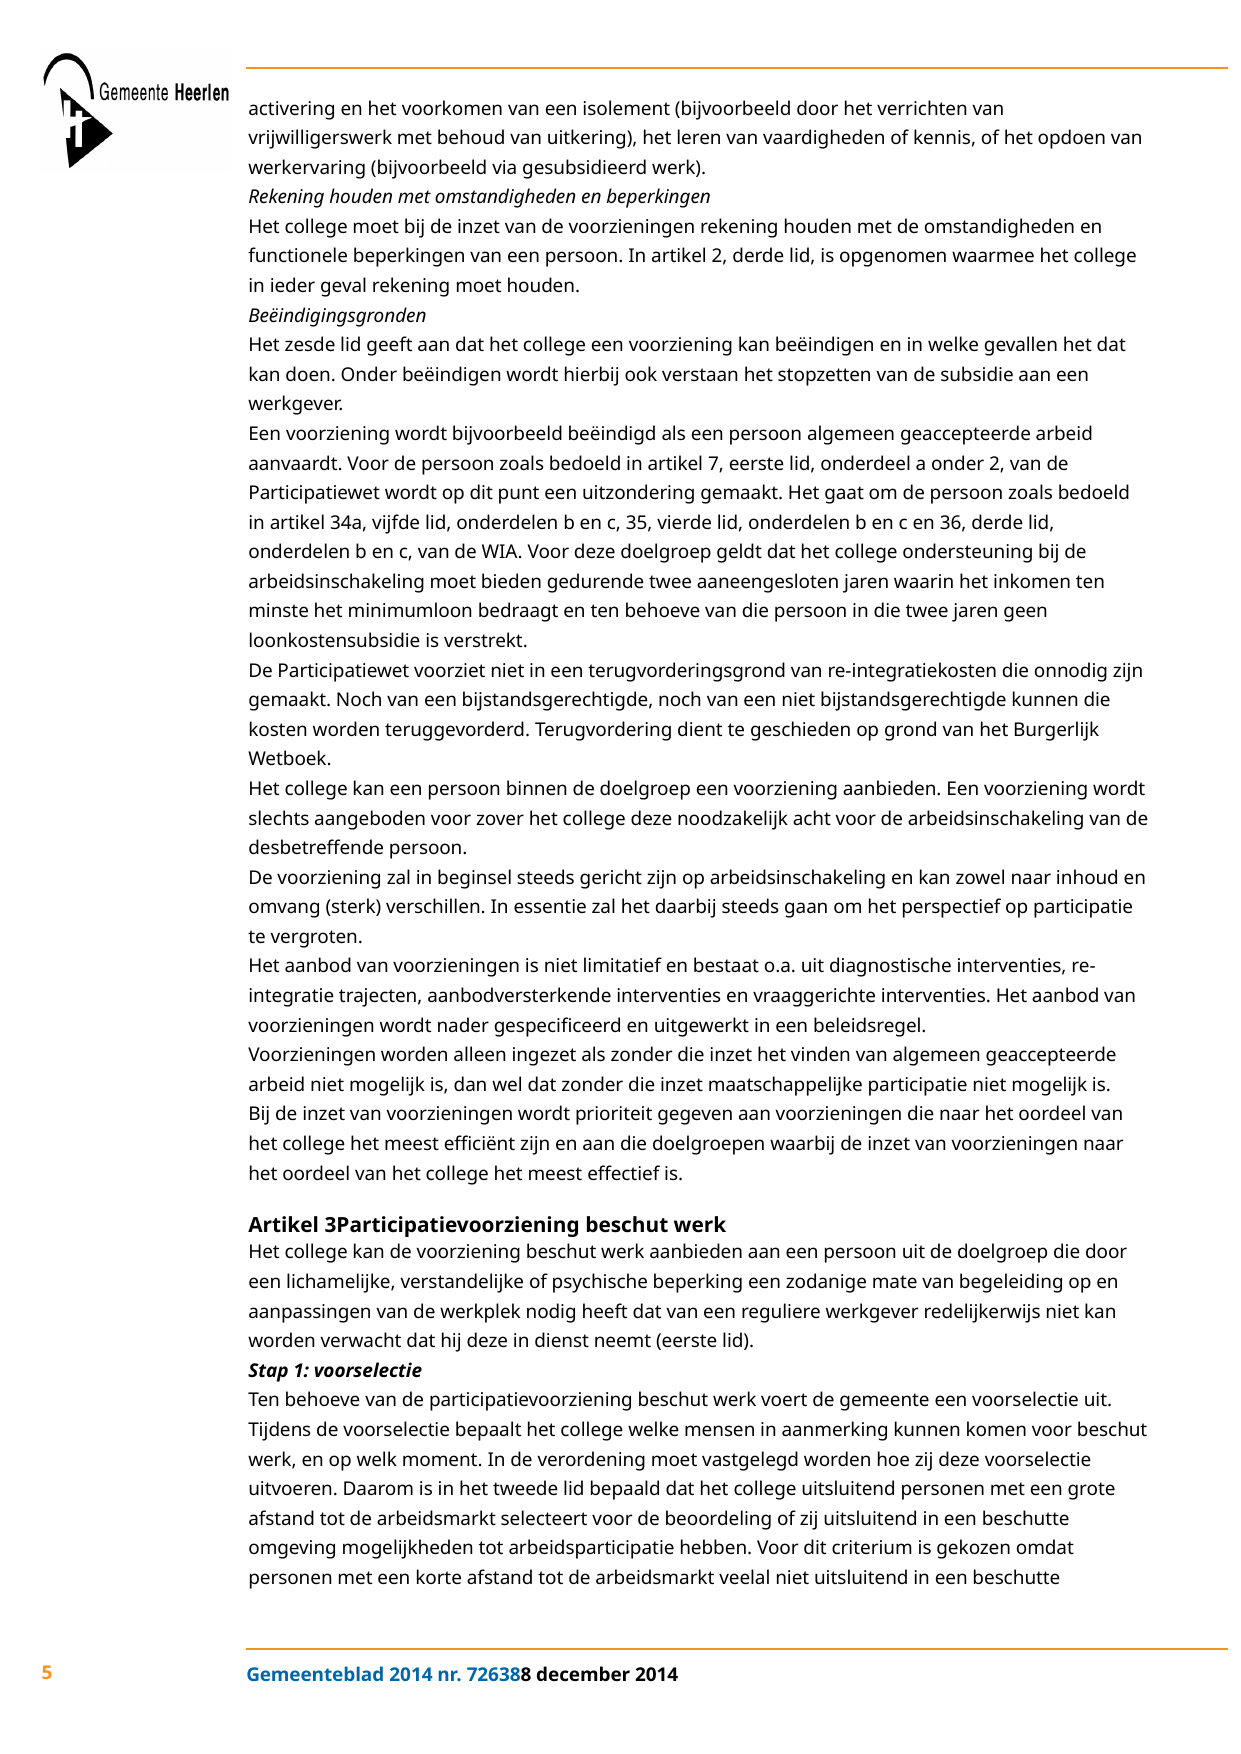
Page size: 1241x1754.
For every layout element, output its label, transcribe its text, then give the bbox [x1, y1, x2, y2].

text Beëindigingsgronden [248, 302, 1152, 328]
text Het college moet bij de inzet van de voorzieningen rekening houden met de omstandigheden en functionele beperkingen van een persoon. In artikel 2, derde lid, is opgenomen waarmee het college in ieder geval rekening moet houden. [248, 213, 1152, 298]
text Stap 1: voorselectie [248, 1357, 1152, 1383]
picture [41, 47, 231, 172]
text Het aanbod van voorzieningen is niet limitatief en bestaat o.a. uit diagnostische interventies, re-integratie trajecten, aanbodversterkende interventies en vraaggerichte interventies. Het aanbod van voorzieningen wordt nader gespecificeerd en uitgewerkt in een beleidsregel. [248, 953, 1152, 1038]
text Het zesde lid geeft aan dat het college een voorziening kan beëindigen en in welke gevallen het dat kan doen. Onder beëindigen wordt hierbij ook verstaan het stopzetten van de subsidie aan een werkgever. [248, 331, 1152, 416]
text Voorzieningen worden alleen ingezet als zonder die inzet het vinden van algemeen geaccepteerde arbeid niet mogelijk is, dan wel dat zonder die inzet maatschappelijke participatie niet mogelijk is. [248, 1041, 1152, 1097]
text Een voorziening wordt bijvoorbeeld beëindigd als een persoon algemeen geaccepteerde arbeid aanvaardt. Voor de persoon zoals bedoeld in artikel 7, eerste lid, onderdeel a onder 2, van de Participatiewet wordt op dit punt een uitzondering gemaakt. Het gaat om de persoon zoals bedoeld in artikel 34a, vijfde lid, onderdelen b en c, 35, vierde lid, onderdelen b en c en 36, derde lid, onderdelen b en c, van de WIA. Voor deze doelgroep geldt dat het college ondersteuning bij de arbeidsinschakeling moet bieden gedurende twee aaneengesloten jaren waarin het inkomen ten minste het minimumloon bedraagt en ten behoeve van die persoon in die twee jaren geen loonkostensubsidie is verstrekt. [248, 420, 1152, 653]
text De voorziening zal in beginsel steeds gericht zijn op arbeidsinschakeling en kan zowel naar inhoud en omvang (sterk) verschillen. In essentie zal het daarbij steeds gaan om het perspectief op participatie te vergroten. [248, 864, 1152, 949]
text Het college kan een persoon binnen de doelgroep een voorziening aanbieden. Een voorziening wordt slechts aangeboden voor zover het college deze noodzakelijk acht voor de arbeidsinschakeling van de desbetreffende persoon. [248, 775, 1152, 860]
text Het college kan de voorziening beschut werk aanbieden aan een persoon uit de doelgroep die door een lichamelijke, verstandelijke of psychische beperking een zodanige mate van begeleiding op en aanpassingen van de werkplek nodig heeft dat van een reguliere werkgever redelijkerwijs niet kan worden verwacht dat hij deze in dienst neemt (eerste lid). [248, 1239, 1152, 1353]
text De Participatiewet voorziet niet in een terugvorderingsgrond van re-integratiekosten die onnodig zijn gemaakt. Noch van een bijstandsgerechtigde, noch van een niet bijstandsgerechtigde kunnen die kosten worden teruggevorderd. Terugvordering dient te geschieden op grond van het Burgerlijk Wetboek. [248, 657, 1152, 771]
text Artikel 3Participatievoorziening beschut werk [248, 1210, 1152, 1239]
text activering en het voorkomen van een isolement (bijvoorbeeld door het verrichten van vrijwilligerswerk met behoud van uitkering), het leren van vaardigheden of kennis, of het opdoen van werkervaring (bijvoorbeeld via gesubsidieerd werk). [248, 95, 1152, 180]
text Bij de inzet van voorzieningen wordt prioriteit gegeven aan voorzieningen die naar het oordeel van het college het meest efficiënt zijn en aan die doelgroepen waarbij de inzet van voorzieningen naar het oordeel van het college het meest effectief is. [248, 1101, 1152, 1186]
text Ten behoeve van de participatievoorziening beschut werk voert de gemeente een voorselectie uit. Tijdens de voorselectie bepaalt het college welke mensen in aanmerking kunnen komen voor beschut werk, en op welk moment. In de verordening moet vastgelegd worden hoe zij deze voorselectie uitvoeren. Daarom is in het tweede lid bepaald dat het college uitsluitend personen met een grote afstand tot de arbeidsmarkt selecteert voor de beoordeling of zij uitsluitend in een beschutte omgeving mogelijkheden tot arbeidsparticipatie hebben. Voor dit criterium is gekozen omdat personen met een korte afstand tot de arbeidsmarkt veelal niet uitsluitend in een beschutte [248, 1387, 1152, 1590]
text Rekening houden met omstandigheden en beperkingen [248, 183, 1152, 209]
